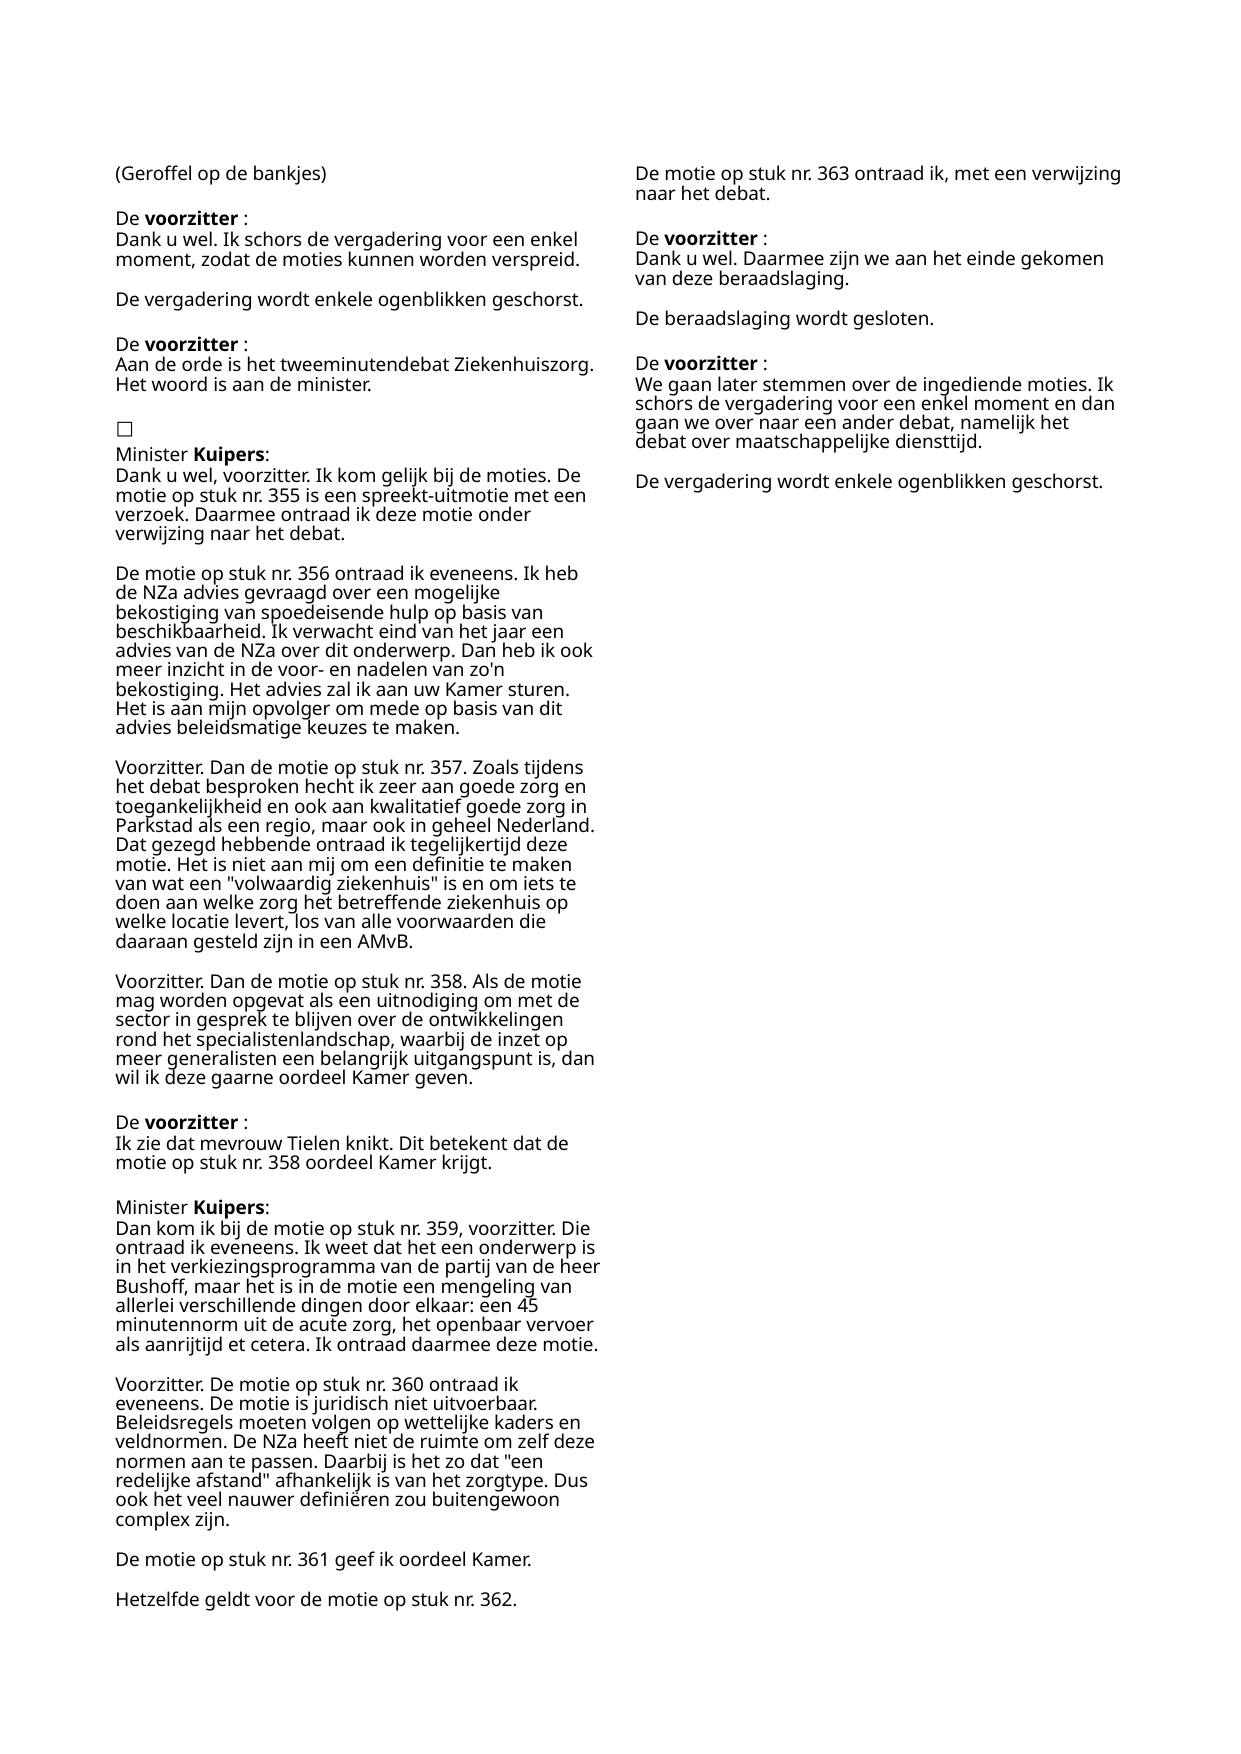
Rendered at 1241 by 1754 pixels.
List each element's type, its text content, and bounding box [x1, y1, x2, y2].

text De voorzitter : [635, 350, 1125, 376]
text (Geroffel op de bankjes) [115, 165, 605, 185]
text De voorzitter : [635, 225, 1125, 250]
text Dank u wel. Ik schors de vergadering voor een enkel moment, zodat de moties kunnen worden verspreid. [115, 231, 605, 270]
text De motie op stuk nr. 356 ontraad ik eveneens. Ik heb de NZa advies gevraagd over een mogelijke bekostiging van spoedeisende hulp op basis van beschikbaarheid. Ik verwacht eind van het jaar een advies van de NZa over dit onderwerp. Dan heb ik ook meer inzicht in de voor- en nadelen van zo'n bekostiging. Het advies zal ik aan uw Kamer sturen. Het is aan mijn opvolger om mede op basis van dit advies beleidsmatige keuzes te maken. [115, 565, 605, 738]
text De motie op stuk nr. 363 ontraad ik, met een verwijzing naar het debat. [635, 165, 1125, 204]
text Hetzelfde geldt voor de motie op stuk nr. 362. [115, 1591, 605, 1610]
text De beraadslaging wordt gesloten. [635, 310, 1125, 329]
text Voorzitter. Dan de motie op stuk nr. 357. Zoals tijdens het debat besproken hecht ik zeer aan goede zorg en toegankelijkheid en ook aan kwalitatief goede zorg in Parkstad als een regio, maar ook in geheel Nederland. Dat gezegd hebbende ontraad ik tegelijkertijd deze motie. Het is niet aan mij om een definitie te maken van wat een "volwaardig ziekenhuis" is en om iets te doen aan welke zorg het betreffende ziekenhuis op welke locatie levert, los van alle voorwaarden die daaraan gesteld zijn in een AMvB. [115, 759, 605, 952]
text Voorzitter. Dan de motie op stuk nr. 358. Als de motie mag worden opgevat als een uitnodiging om met de sector in gesprek te blijven over de ontwikkelingen rond het specialistenlandschap, waarbij de inzet op meer generalisten een belangrijk uitgangspunt is, dan wil ik deze gaarne oordeel Kamer geven. [115, 973, 605, 1088]
text Minister Kuipers: [115, 1194, 605, 1220]
text Voorzitter. De motie op stuk nr. 360 ontraad ik eveneens. De motie is juridisch niet uitvoerbaar. Beleidsregels moeten volgen op wettelijke kaders en veldnormen. De NZa heeft niet de ruimte om zelf deze normen aan te passen. Daarbij is het zo dat "een redelijke afstand" afhankelijk is van het zorgtype. Dus ook het veel nauwer definiëren zou buitengewoon complex zijn. [115, 1376, 605, 1530]
text De motie op stuk nr. 361 geef ik oordeel Kamer. [115, 1551, 605, 1570]
text Aan de orde is het tweeminutendebat Ziekenhuiszorg. Het woord is aan de minister. [115, 356, 605, 395]
text Dan kom ik bij de motie op stuk nr. 359, voorzitter. Die ontraad ik eveneens. Ik weet dat het een onderwerp is in het verkiezingsprogramma van de partij van de heer Bushoff, maar het is in de motie een mengeling van allerlei verschillende dingen door elkaar: een 45 minutennorm uit de acute zorg, het openbaar vervoer als aanrijtijd et cetera. Ik ontraad daarmee deze motie. [115, 1220, 605, 1355]
text De voorzitter : [115, 331, 605, 356]
text De voorzitter : [115, 1109, 605, 1135]
text Ik zie dat mevrouw Tielen knikt. Dit betekent dat de motie op stuk nr. 358 oordeel Kamer krijgt. [115, 1135, 605, 1173]
text Minister Kuipers: [115, 442, 605, 467]
text Dank u wel. Daarmee zijn we aan het einde gekomen van deze beraadslaging. [635, 250, 1125, 289]
text Dank u wel, voorzitter. Ik kom gelijk bij de moties. De motie op stuk nr. 355 is een spreekt-uitmotie met een verzoek. Daarmee ontraad ik deze motie onder verwijzing naar het debat. [115, 467, 605, 544]
text De voorzitter : [115, 206, 605, 231]
text ⬜ [115, 416, 605, 442]
text De vergadering wordt enkele ogenblikken geschorst. [635, 473, 1125, 493]
text We gaan later stemmen over de ingediende moties. Ik schors de vergadering voor een enkel moment en dan gaan we over naar een ander debat, namelijk het debat over maatschappelijke diensttijd. [635, 376, 1125, 453]
text De vergadering wordt enkele ogenblikken geschorst. [115, 291, 605, 310]
